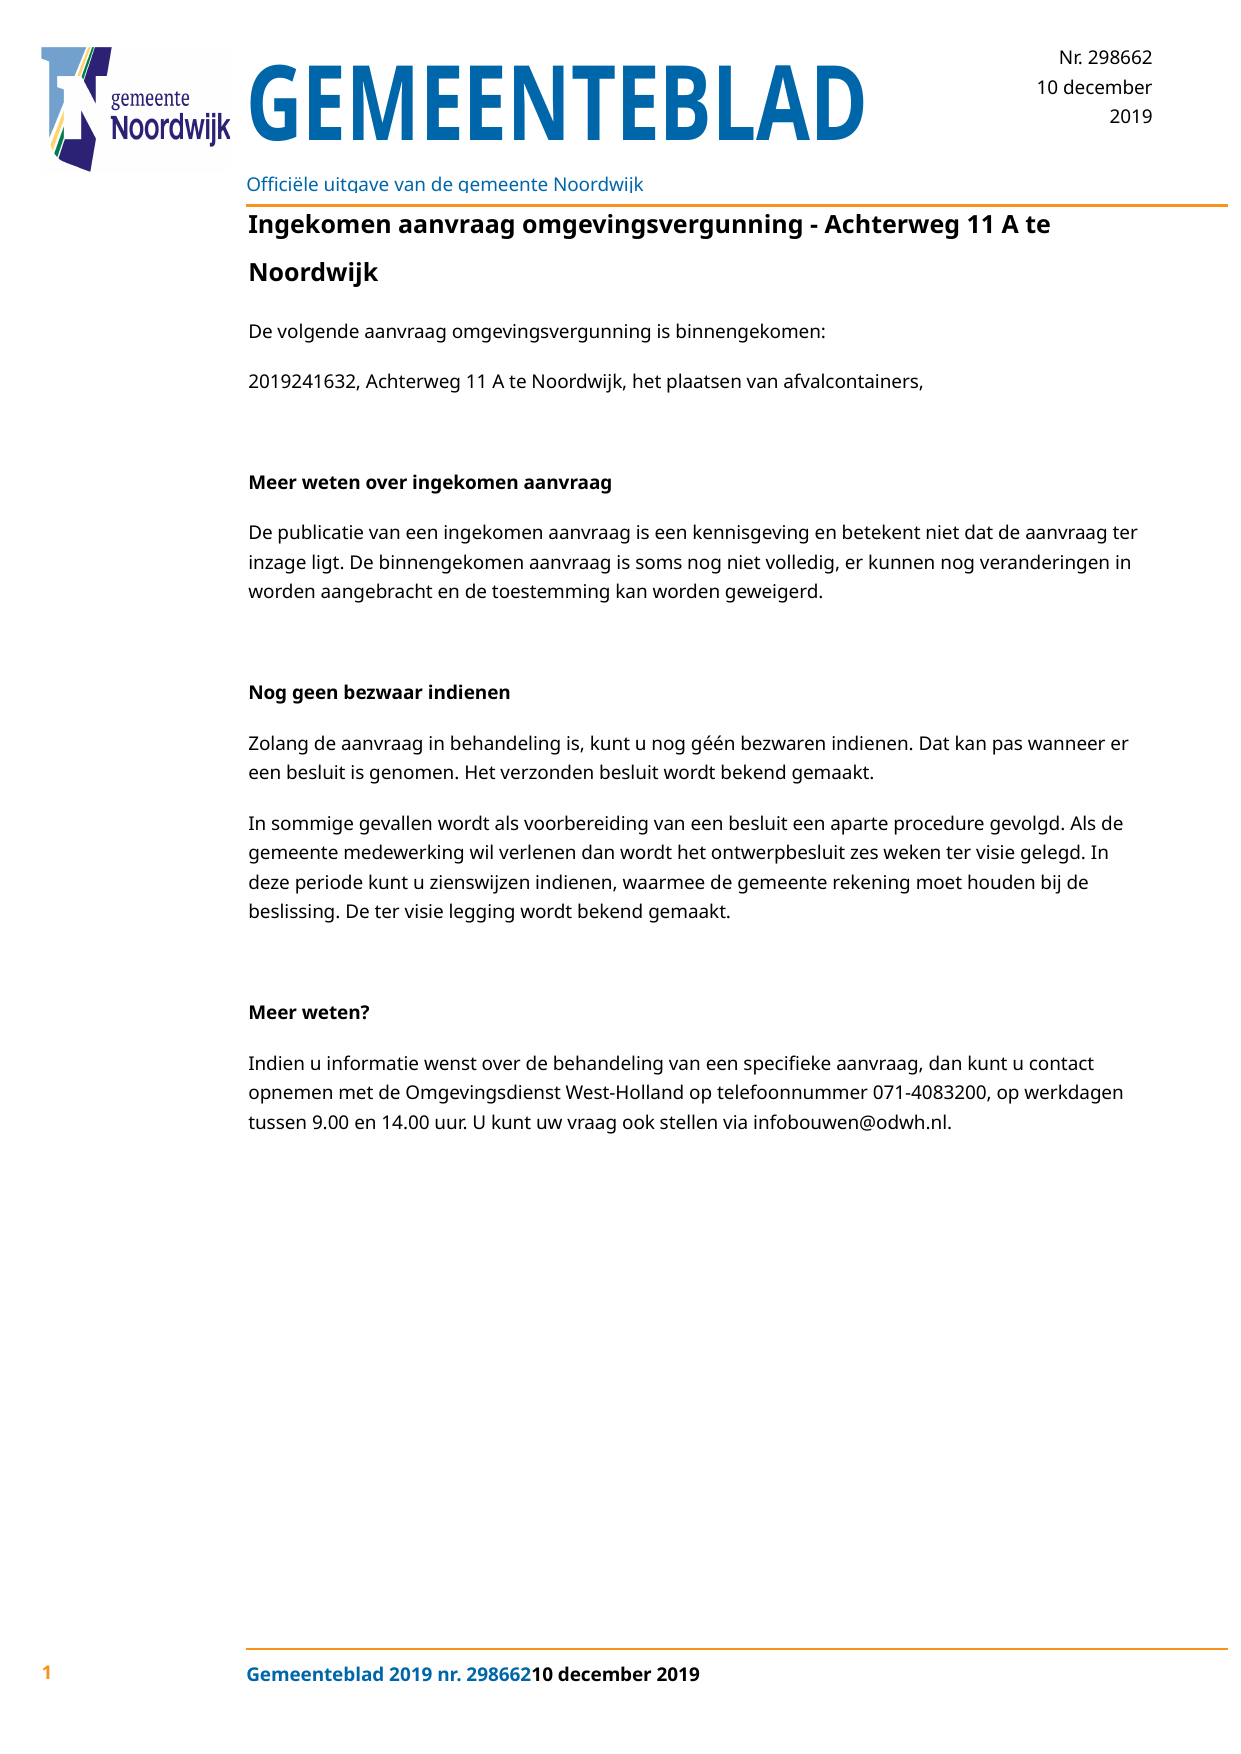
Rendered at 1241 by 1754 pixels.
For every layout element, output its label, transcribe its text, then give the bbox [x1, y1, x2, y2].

text Meer weten over ingekomen aanvraag [248, 469, 1152, 495]
text Indien u informatie wenst over de behandeling van een specifieke aanvraag, dan kunt u contact opnemen met de Omgevingsdienst West-Holland op telefoonnummer 071-4083200, op werkdagen tussen 9.00 en 14.00 uur. U kunt uw vraag ook stellen via infobouwen@odwh.nl. [248, 1050, 1152, 1135]
text In sommige gevallen wordt als voorbereiding van een besluit een aparte procedure gevolgd. Als de gemeente medewerking wil verlenen dan wordt het ontwerpbesluit zes weken ter visie gelegd. In deze periode kunt u zienswijzen indienen, waarmee de gemeente rekening moet houden bij de beslissing. De ter visie legging wordt bekend gemaakt. [248, 810, 1152, 924]
text Nog geen bezwaar indienen [248, 679, 1152, 705]
picture [41, 47, 231, 172]
text De volgende aanvraag omgevingsvergunning is binnengekomen: [248, 318, 1152, 344]
text De publicatie van een ingekomen aanvraag is een kennisgeving en betekent niet dat de aanvraag ter inzage ligt. De binnengekomen aanvraag is soms nog niet volledig, er kunnen nog veranderingen in worden aangebracht en de toestemming kan worden geweigerd. [248, 519, 1152, 604]
text Meer weten? [248, 999, 1152, 1025]
text Zolang de aanvraag in behandeling is, kunt u nog géén bezwaren indienen. Dat kan pas wanneer er een besluit is genomen. Het verzonden besluit wordt bekend gemaakt. [248, 730, 1152, 785]
text Ingekomen aanvraag omgevingsvergunning - Achterweg 11 A te Noordwijk [248, 207, 1152, 288]
text 2019241632, Achterweg 11 A te Noordwijk, het plaatsen van afvalcontainers, [248, 368, 1152, 394]
